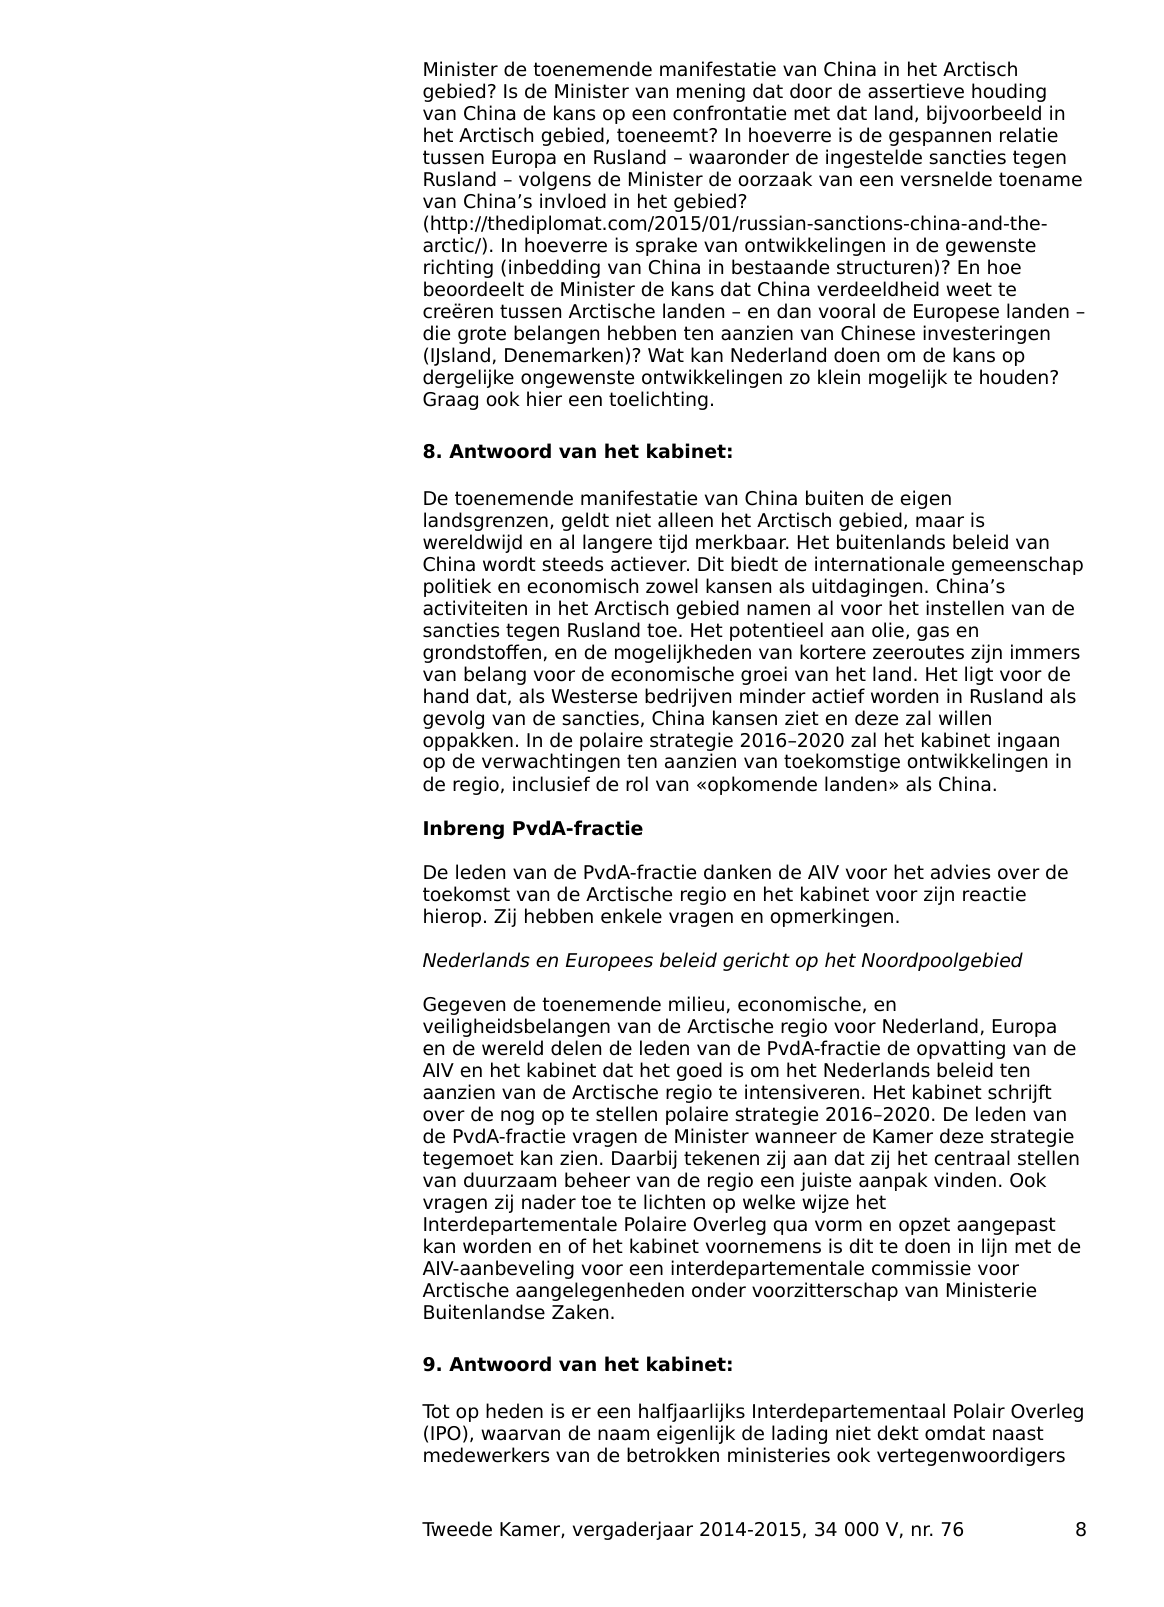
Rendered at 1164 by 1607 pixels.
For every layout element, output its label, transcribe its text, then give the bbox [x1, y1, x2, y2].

text Gegeven de toenemende milieu, economische, en veiligheidsbelangen van de Arctische regio voor Nederland, Europa en de wereld delen de leden van de PvdA-fractie de opvatting van de AIV en het kabinet dat het goed is om het Nederlands beleid ten aanzien van de Arctische regio te intensiveren. Het kabinet schrijft over de nog op te stellen polaire strategie 2016–2020. De leden van de PvdA-fractie vragen de Minister wanneer de Kamer deze strategie tegemoet kan zien. Daarbij tekenen zij aan dat zij het centraal stellen van duurzaam beheer van de regio een juiste aanpak vinden. Ook vragen zij nader toe te lichten op welke wijze het Interdepartementale Polaire Overleg qua vorm en opzet aangepast kan worden en of het kabinet voornemens is dit te doen in lijn met de AIV-aanbeveling voor een interdepartementale commissie voor Arctische aangelegenheden onder voorzitterschap van Ministerie Buitenlandse Zaken. [422, 994, 1087, 1324]
text Tot op heden is er een halfjaarlijks Interdepartementaal Polair Overleg (IPO), waarvan de naam eigenlijk de lading niet dekt omdat naast medewerkers van de betrokken ministeries ook vertegenwoordigers [422, 1401, 1087, 1467]
text De leden van de PvdA-fractie danken de AIV voor het advies over de toekomst van de Arctische regio en het kabinet voor zijn reactie hierop. Zij hebben enkele vragen en opmerkingen. [422, 862, 1087, 928]
subtitle Inbreng PvdA-fractie [422, 818, 1087, 839]
text Minister de toenemende manifestatie van China in het Arctisch gebied? Is de Minister van mening dat door de assertieve houding van China de kans op een confrontatie met dat land, bijvoorbeeld in het Arctisch gebied, toeneemt? In hoeverre is de gespannen relatie tussen Europa en Rusland – waaronder de ingestelde sancties tegen Rusland – volgens de Minister de oorzaak van een versnelde toename van China’s invloed in het gebied? (http://thediplomat.com/2015/01/russian-sanctions-china-and-the-arctic/). In hoeverre is sprake van ontwikkelingen in de gewenste richting (inbedding van China in bestaande structuren)? En hoe beoordeelt de Minister de kans dat China verdeeldheid weet te creëren tussen Arctische landen – en dan vooral de Europese landen – die grote belangen hebben ten aanzien van Chinese investeringen (IJsland, Denemarken)? Wat kan Nederland doen om de kans op dergelijke ongewenste ontwikkelingen zo klein mogelijk te houden? Graag ook hier een toelichting. [422, 59, 1087, 411]
subtitle 9. Antwoord van het kabinet: [422, 1354, 1087, 1376]
subtitle Nederlands en Europees beleid gericht op het Noordpoolgebied [422, 950, 1087, 972]
subtitle 8. Antwoord van het kabinet: [422, 441, 1087, 463]
text De toenemende manifestatie van China buiten de eigen landsgrenzen, geldt niet alleen het Arctisch gebied, maar is wereldwijd en al langere tijd merkbaar. Het buitenlands beleid van China wordt steeds actiever. Dit biedt de internationale gemeenschap politiek en economisch zowel kansen als uitdagingen. China’s activiteiten in het Arctisch gebied namen al voor het instellen van de sancties tegen Rusland toe. Het potentieel aan olie, gas en grondstoffen, en de mogelijkheden van kortere zeeroutes zijn immers van belang voor de economische groei van het land. Het ligt voor de hand dat, als Westerse bedrijven minder actief worden in Rusland als gevolg van de sancties, China kansen ziet en deze zal willen oppakken. In de polaire strategie 2016–2020 zal het kabinet ingaan op de verwachtingen ten aanzien van toekomstige ontwikkelingen in de regio, inclusief de rol van «opkomende landen» als China. [422, 488, 1087, 795]
